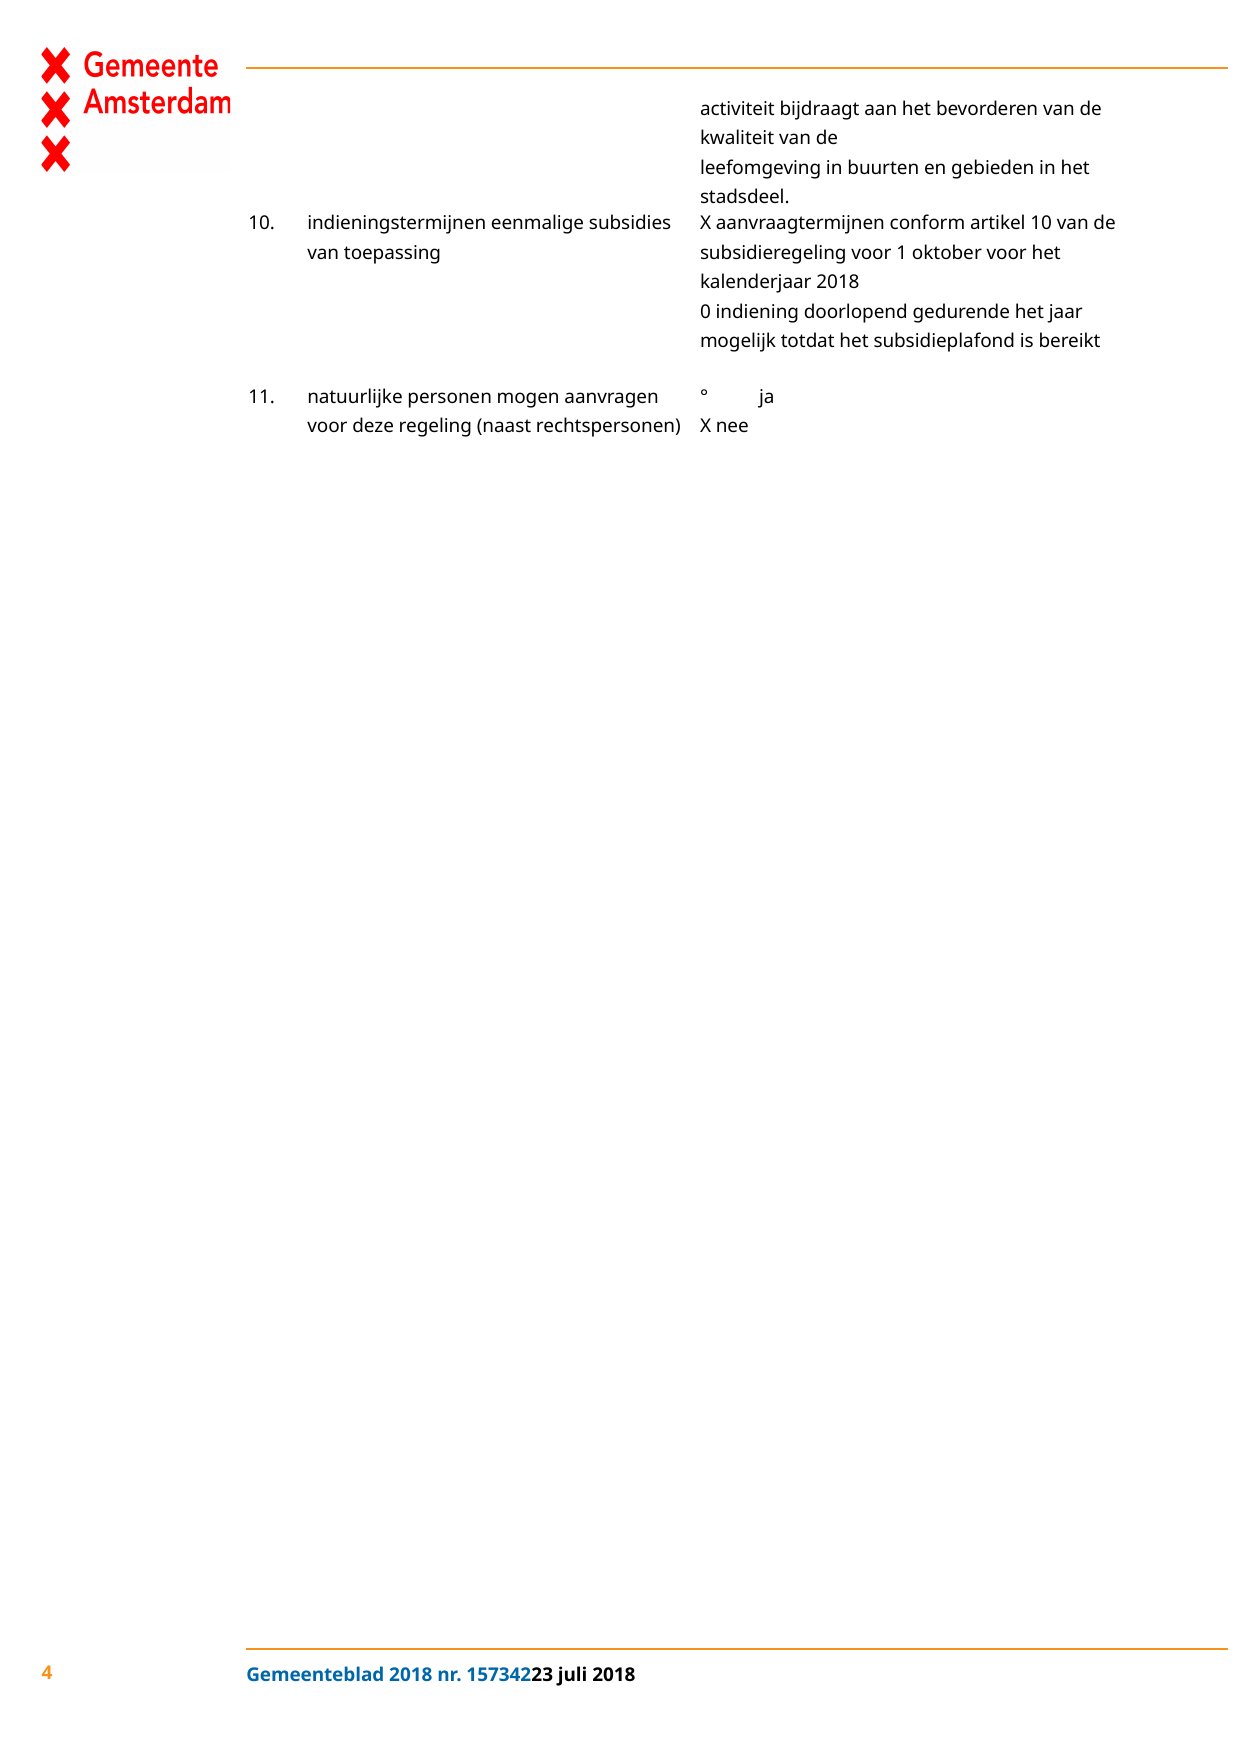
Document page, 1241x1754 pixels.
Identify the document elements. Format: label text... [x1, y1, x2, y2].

table_cell [248, 95, 700, 209]
table_cell ja X nee [700, 383, 1152, 438]
table_cell indieningstermijnen eenmalige subsidies van toepassing [248, 209, 700, 383]
table_cell X aanvraagtermijnen conform artikel 10 van de subsidieregeling voor 1 oktober voor het kalenderjaar 2018 0 indiening doorlopend gedurende het jaar mogelijk totdat het subsidieplafond is bereikt [700, 209, 1152, 383]
picture [41, 47, 231, 172]
table_cell activiteit bijdraagt aan het bevorderen van de kwaliteit van de leefomgeving in buurten en gebieden in het stadsdeel. [700, 95, 1152, 209]
table_cell natuurlijke personen mogen aanvragen voor deze regeling (naast rechtspersonen) [248, 383, 700, 438]
